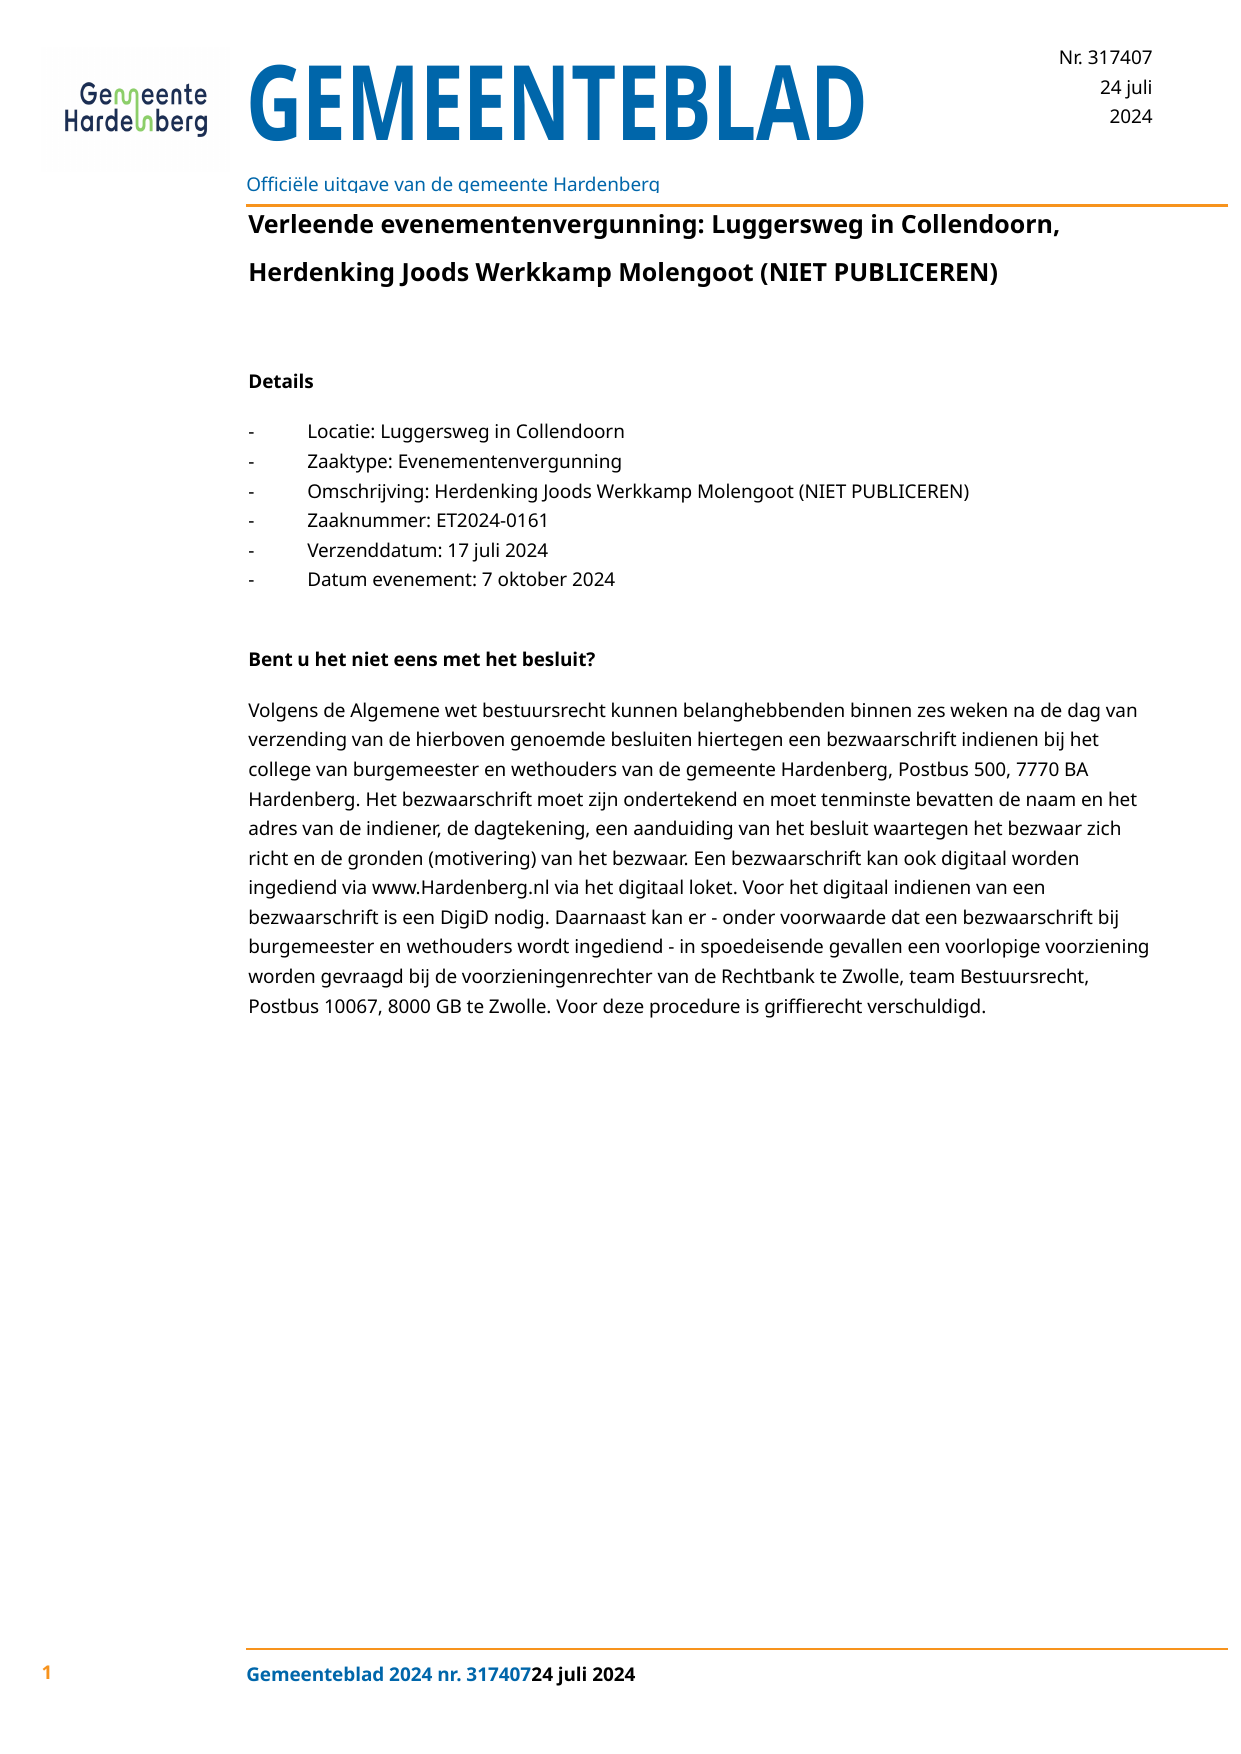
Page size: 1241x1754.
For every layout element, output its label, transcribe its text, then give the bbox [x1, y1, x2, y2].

picture [41, 47, 231, 172]
list Verzenddatum: 17 juli 2024 [248, 537, 1152, 563]
text Verleende evenementenvergunning: Luggersweg in Collendoorn, Herdenking Joods Werkkamp Molengoot (NIET PUBLICEREN) [248, 207, 1152, 288]
list Omschrijving: Herdenking Joods Werkkamp Molengoot (NIET PUBLICEREN) [248, 478, 1152, 504]
text Details [248, 368, 1152, 394]
list Zaaktype: Evenementenvergunning [248, 448, 1152, 474]
text Volgens de Algemene wet bestuursrecht kunnen belanghebbenden binnen zes weken na de dag van verzending van de hierboven genoemde besluiten hiertegen een bezwaarschrift indienen bij het college van burgemeester en wethouders van de gemeente Hardenberg, Postbus 500, 7770 BA Hardenberg. Het bezwaarschrift moet zijn ondertekend en moet tenminste bevatten de naam en het adres van de indiener, de dagtekening, een aanduiding van het besluit waartegen het bezwaar zich richt en de gronden (motivering) van het bezwaar. Een bezwaarschrift kan ook digitaal worden ingediend via www.Hardenberg.nl via het digitaal loket. Voor het digitaal indienen van een bezwaarschrift is een DigiD nodig. Daarnaast kan er - onder voorwaarde dat een bezwaarschrift bij burgemeester en wethouders wordt ingediend - in spoedeisende gevallen een voorlopige voorziening worden gevraagd bij de voorzieningenrechter van de Rechtbank te Zwolle, team Bestuursrecht, Postbus 10067, 8000 GB te Zwolle. Voor deze procedure is griffierecht verschuldigd. [248, 697, 1152, 1019]
list Datum evenement: 7 oktober 2024 [248, 567, 1152, 592]
list Locatie: Luggersweg in Collendoorn [248, 419, 1152, 444]
list Zaaknummer: ET2024-0161 [248, 507, 1152, 533]
text Bent u het niet eens met het besluit? [248, 647, 1152, 672]
